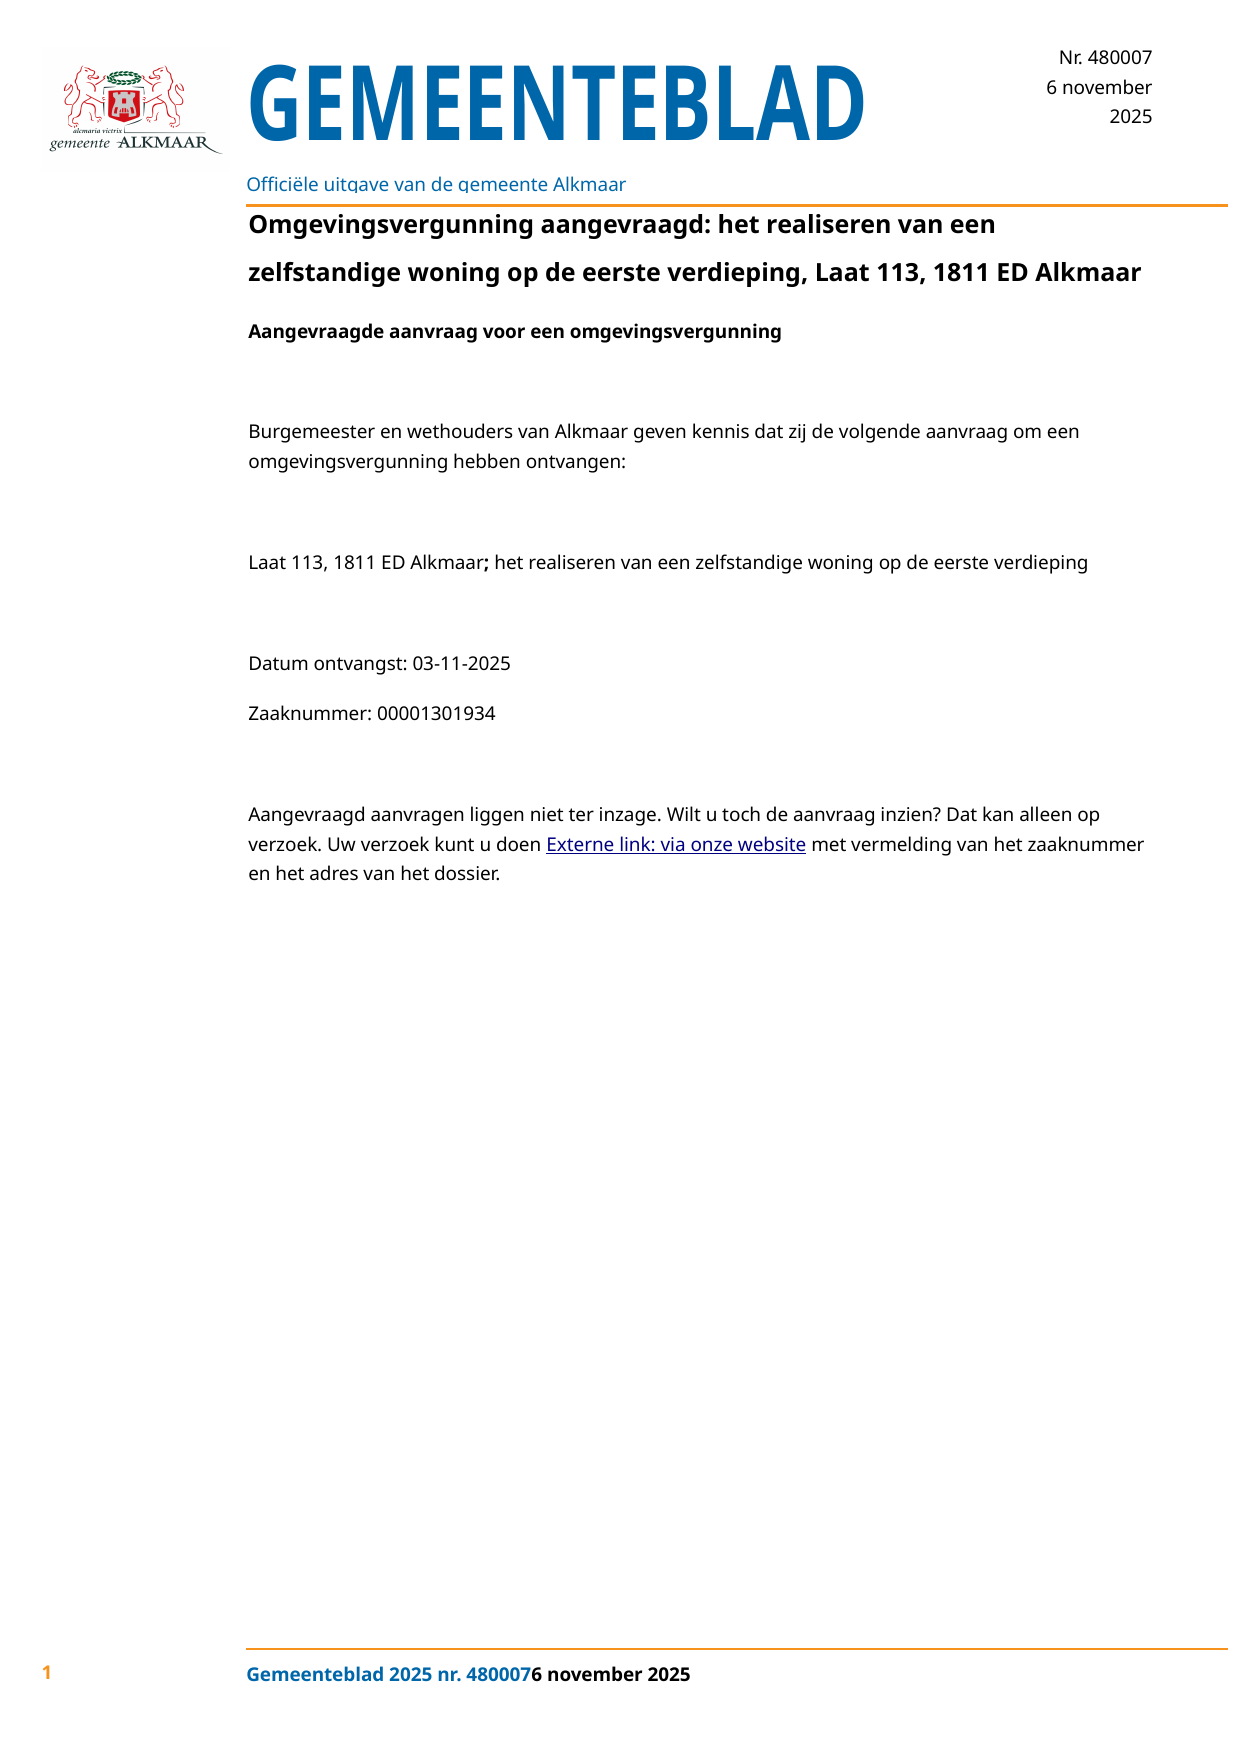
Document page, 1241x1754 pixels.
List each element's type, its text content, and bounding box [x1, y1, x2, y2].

text Burgemeester en wethouders van Alkmaar geven kennis dat zij de volgende aanvraag om een omgevingsvergunning hebben ontvangen: [248, 419, 1152, 474]
text Datum ontvangst: 03-11-2025 [248, 650, 1152, 676]
text Omgevingsvergunning aangevraagd: het realiseren van een zelfstandige woning op de eerste verdieping, Laat 113, 1811 ED Alkmaar [248, 207, 1152, 288]
text Laat 113, 1811 ED Alkmaar; het realiseren van een zelfstandige woning op de eerste verdieping [248, 549, 1152, 575]
picture [41, 47, 231, 172]
text Zaaknummer: 00001301934 [248, 700, 1152, 726]
text Aangevraagde aanvraag voor een omgevingsvergunning [248, 318, 1152, 344]
text Aangevraagd aanvragen liggen niet ter inzage. Wilt u toch de aanvraag inzien? Dat kan alleen op verzoek. Uw verzoek kunt u doen Externe link: via onze website met vermelding van het zaaknummer en het adres van het dossier. [248, 801, 1152, 886]
